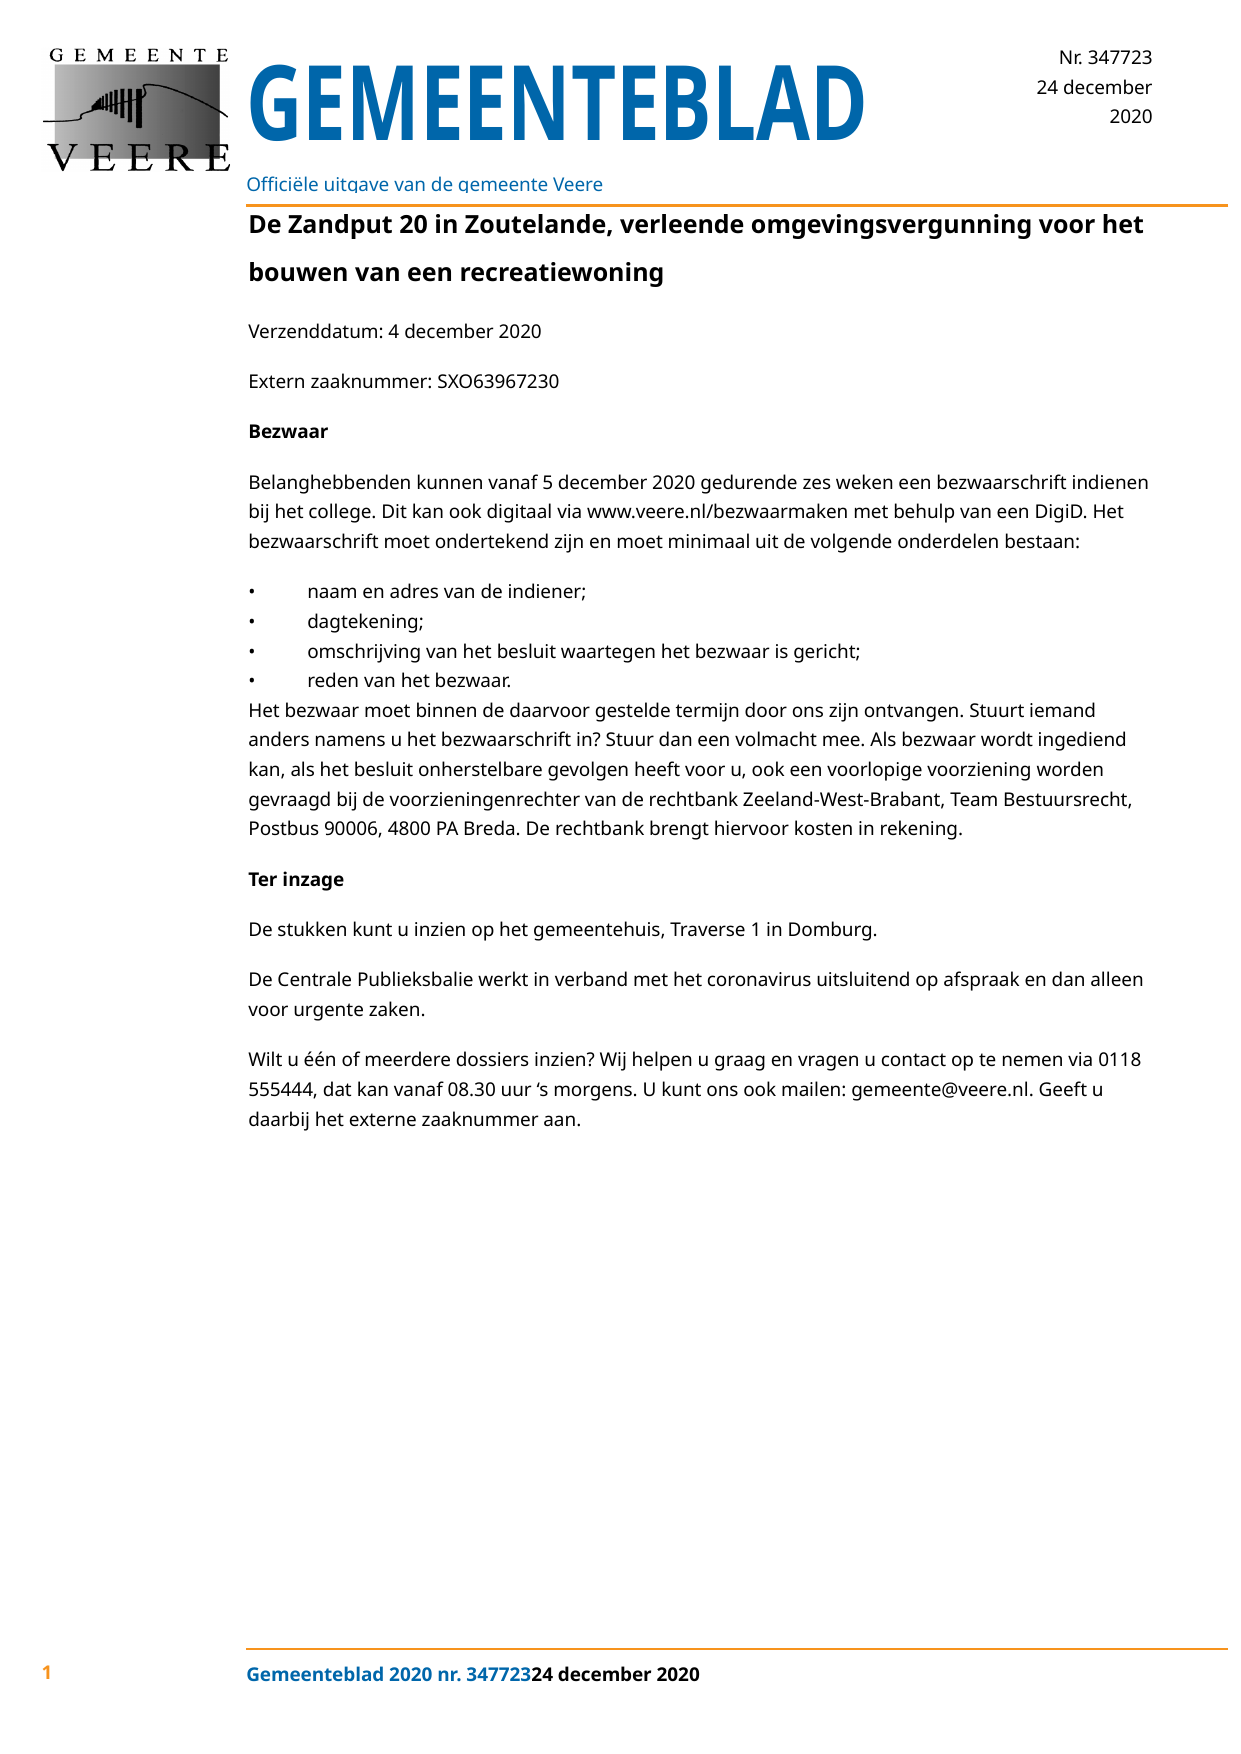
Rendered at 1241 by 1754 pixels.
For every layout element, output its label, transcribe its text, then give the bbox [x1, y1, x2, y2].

text Bezwaar [248, 419, 1152, 444]
list dagtekening; [248, 608, 1152, 634]
picture [41, 47, 231, 172]
text Ter inzage [248, 866, 1152, 892]
text De stukken kunt u inzien op het gemeentehuis, Traverse 1 in Domburg. [248, 916, 1152, 942]
text Belanghebbenden kunnen vanaf 5 december 2020 gedurende zes weken een bezwaarschrift indienen bij het college. Dit kan ook digitaal via www.veere.nl/bezwaarmaken met behulp van een DigiD. Het bezwaarschrift moet ondertekend zijn en moet minimaal uit de volgende onderdelen bestaan: [248, 469, 1152, 554]
text De Zandput 20 in Zoutelande, verleende omgevingsvergunning voor het bouwen van een recreatiewoning [248, 207, 1152, 288]
text Het bezwaar moet binnen de daarvoor gestelde termijn door ons zijn ontvangen. Stuurt iemand anders namens u het bezwaarschrift in? Stuur dan een volmacht mee. Als bezwaar wordt ingediend kan, als het besluit onherstelbare gevolgen heeft voor u, ook een voorlopige voorziening worden gevraagd bij de voorzieningenrechter van de rechtbank Zeeland-West-Brabant, Team Bestuursrecht, Postbus 90006, 4800 PA Breda. De rechtbank brengt hiervoor kosten in rekening. [248, 697, 1152, 841]
text Extern zaaknummer: SXO63967230 [248, 368, 1152, 394]
text Verzenddatum: 4 december 2020 [248, 318, 1152, 344]
text De Centrale Publieksbalie werkt in verband met het coronavirus uitsluitend op afspraak en dan alleen voor urgente zaken. [248, 967, 1152, 1022]
list omschrijving van het besluit waartegen het bezwaar is gericht; [248, 638, 1152, 664]
text Wilt u één of meerdere dossiers inzien? Wij helpen u graag en vragen u contact op te nemen via 0118 555444, dat kan vanaf 08.30 uur ‘s morgens. U kunt ons ook mailen: gemeente@veere.nl. Geeft u daarbij het externe zaaknummer aan. [248, 1047, 1152, 1132]
list reden van het bezwaar. [248, 667, 1152, 693]
list naam en adres van de indiener; [248, 579, 1152, 604]
